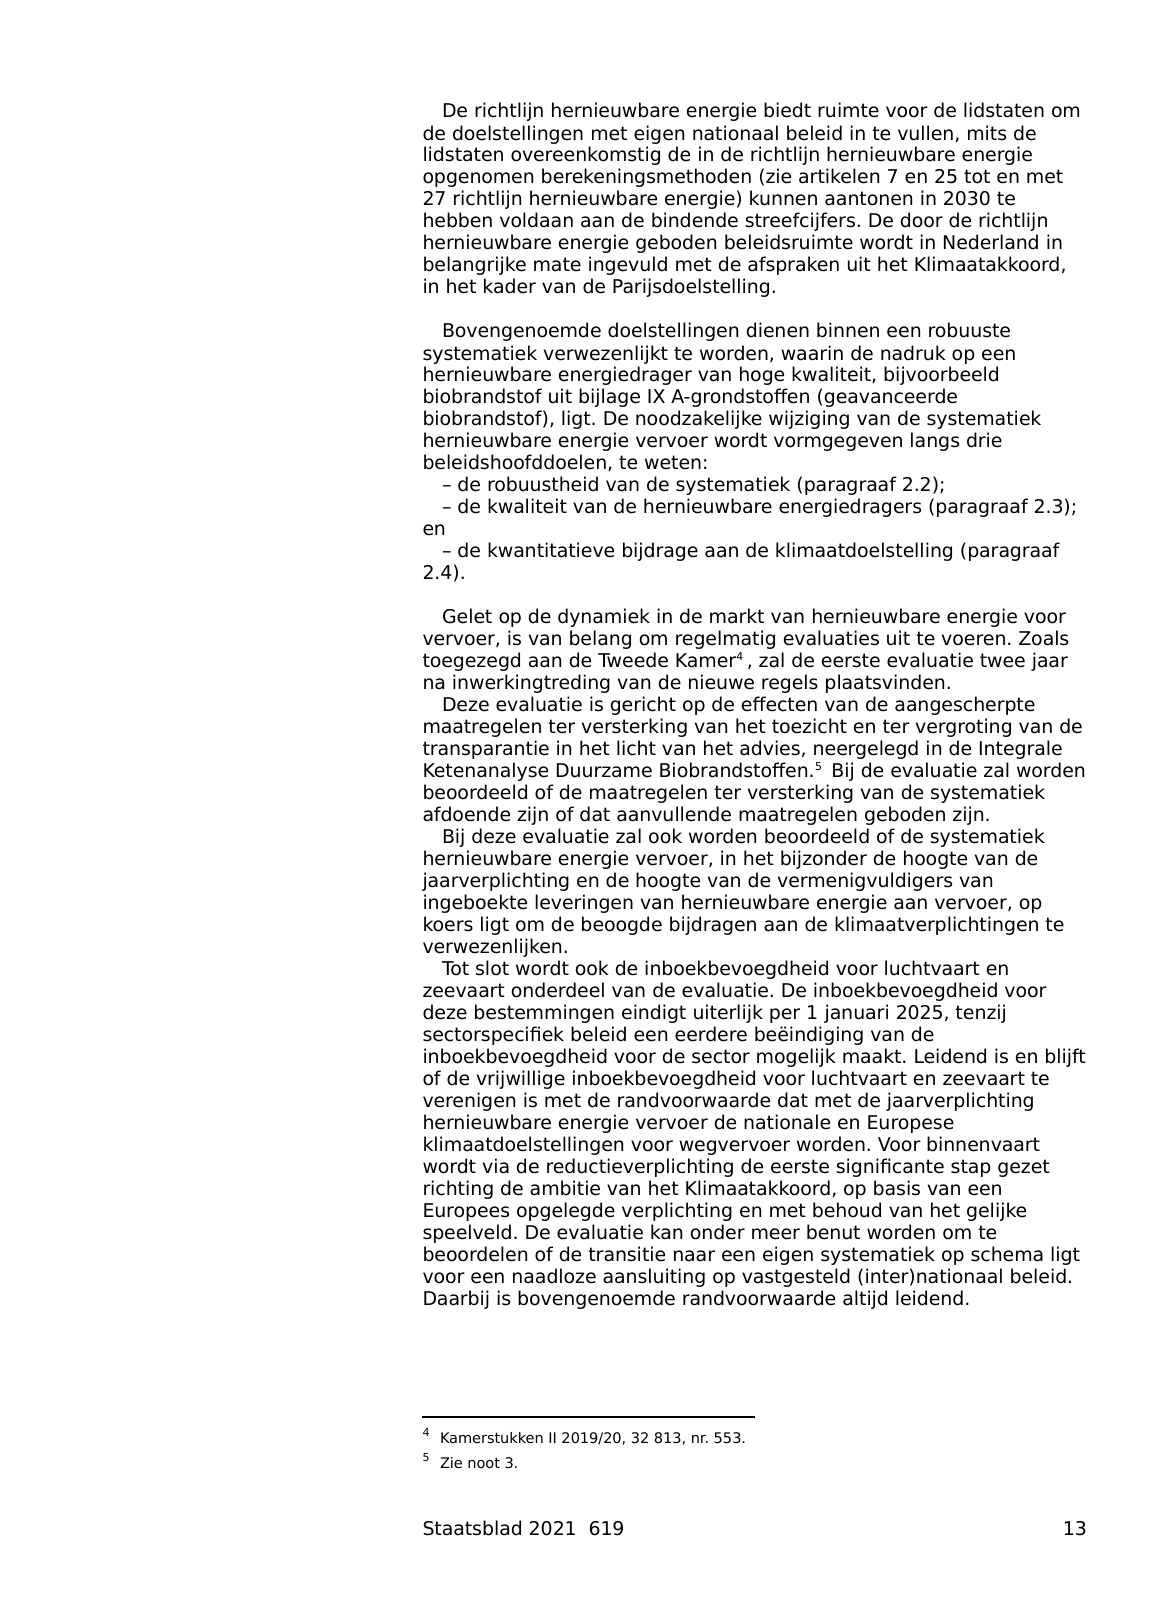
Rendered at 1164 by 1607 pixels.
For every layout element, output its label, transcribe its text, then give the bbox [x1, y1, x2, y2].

text De richtlijn hernieuwbare energie biedt ruimte voor de lidstaten om de doelstellingen met eigen nationaal beleid in te vullen, mits de lidstaten overeenkomstig de in de richtlijn hernieuwbare energie opgenomen berekeningsmethoden (zie artikelen 7 en 25 tot en met 27 richtlijn hernieuwbare energie) kunnen aantonen in 2030 te hebben voldaan aan de bindende streefcijfers. De door de richtlijn hernieuwbare energie geboden beleidsruimte wordt in Nederland in belangrijke mate ingevuld met de afspraken uit het Klimaatakkoord, in het kader van de Parijsdoelstelling. [422, 100, 1087, 298]
text Tot slot wordt ook de inboekbevoegdheid voor luchtvaart en zeevaart onderdeel van de evaluatie. De inboekbevoegdheid voor deze bestemmingen eindigt uiterlijk per 1 januari 2025, tenzij sectorspecifiek beleid een eerdere beëindiging van de inboekbevoegdheid voor de sector mogelijk maakt. Leidend is en blijft of de vrijwillige inboekbevoegdheid voor luchtvaart en zeevaart te verenigen is met de randvoorwaarde dat met de jaarverplichting hernieuwbare energie vervoer de nationale en Europese klimaatdoelstellingen voor wegvervoer worden. Voor binnenvaart wordt via de reductieverplichting de eerste significante stap gezet richting de ambitie van het Klimaatakkoord, op basis van een Europees opgelegde verplichting en met behoud van het gelijke speelveld. De evaluatie kan onder meer benut worden om te beoordelen of de transitie naar een eigen systematiek op schema ligt voor een naadloze aansluiting op vastgesteld (inter)nationaal beleid. Daarbij is bovengenoemde randvoorwaarde altijd leidend. [422, 958, 1087, 1310]
text – de kwaliteit van de hernieuwbare energiedragers (paragraaf 2.3); en [422, 496, 1087, 540]
text Zie noot 3. [422, 1451, 1087, 1473]
text Gelet op de dynamiek in de markt van hernieuwbare energie voor vervoer, is van belang om regelmatig evaluaties uit te voeren. Zoals toegezegd aan de Tweede Kamer, zal de eerste evaluatie twee jaar na inwerkingtreding van de nieuwe regels plaatsvinden. [422, 606, 1087, 694]
text Kamerstukken II 2019/20, 32 813, nr. 553. [422, 1426, 1087, 1448]
text Bij deze evaluatie zal ook worden beoordeeld of de systematiek hernieuwbare energie vervoer, in het bijzonder de hoogte van de jaarverplichting en de hoogte van de vermenigvuldigers van ingeboekte leveringen van hernieuwbare energie aan vervoer, op koers ligt om de beoogde bijdragen aan de klimaatverplichtingen te verwezenlijken. [422, 826, 1087, 958]
text – de robuustheid van de systematiek (paragraaf 2.2); [422, 474, 1087, 496]
text Deze evaluatie is gericht op de effecten van de aangescherpte maatregelen ter versterking van het toezicht en ter vergroting van de transparantie in het licht van het advies, neergelegd in de Integrale Ketenanalyse Duurzame Biobrandstoffen. Bij de evaluatie zal worden beoordeeld of de maatregelen ter versterking van de systematiek afdoende zijn of dat aanvullende maatregelen geboden zijn. [422, 694, 1087, 826]
text Bovengenoemde doelstellingen dienen binnen een robuuste systematiek verwezenlijkt te worden, waarin de nadruk op een hernieuwbare energiedrager van hoge kwaliteit, bijvoorbeeld biobrandstof uit bijlage IX A-grondstoffen (geavanceerde biobrandstof), ligt. De noodzakelijke wijziging van de systematiek hernieuwbare energie vervoer wordt vormgegeven langs drie beleidshoofddoelen, te weten: [422, 320, 1087, 474]
text – de kwantitatieve bijdrage aan de klimaatdoelstelling (paragraaf 2.4). [422, 540, 1087, 584]
